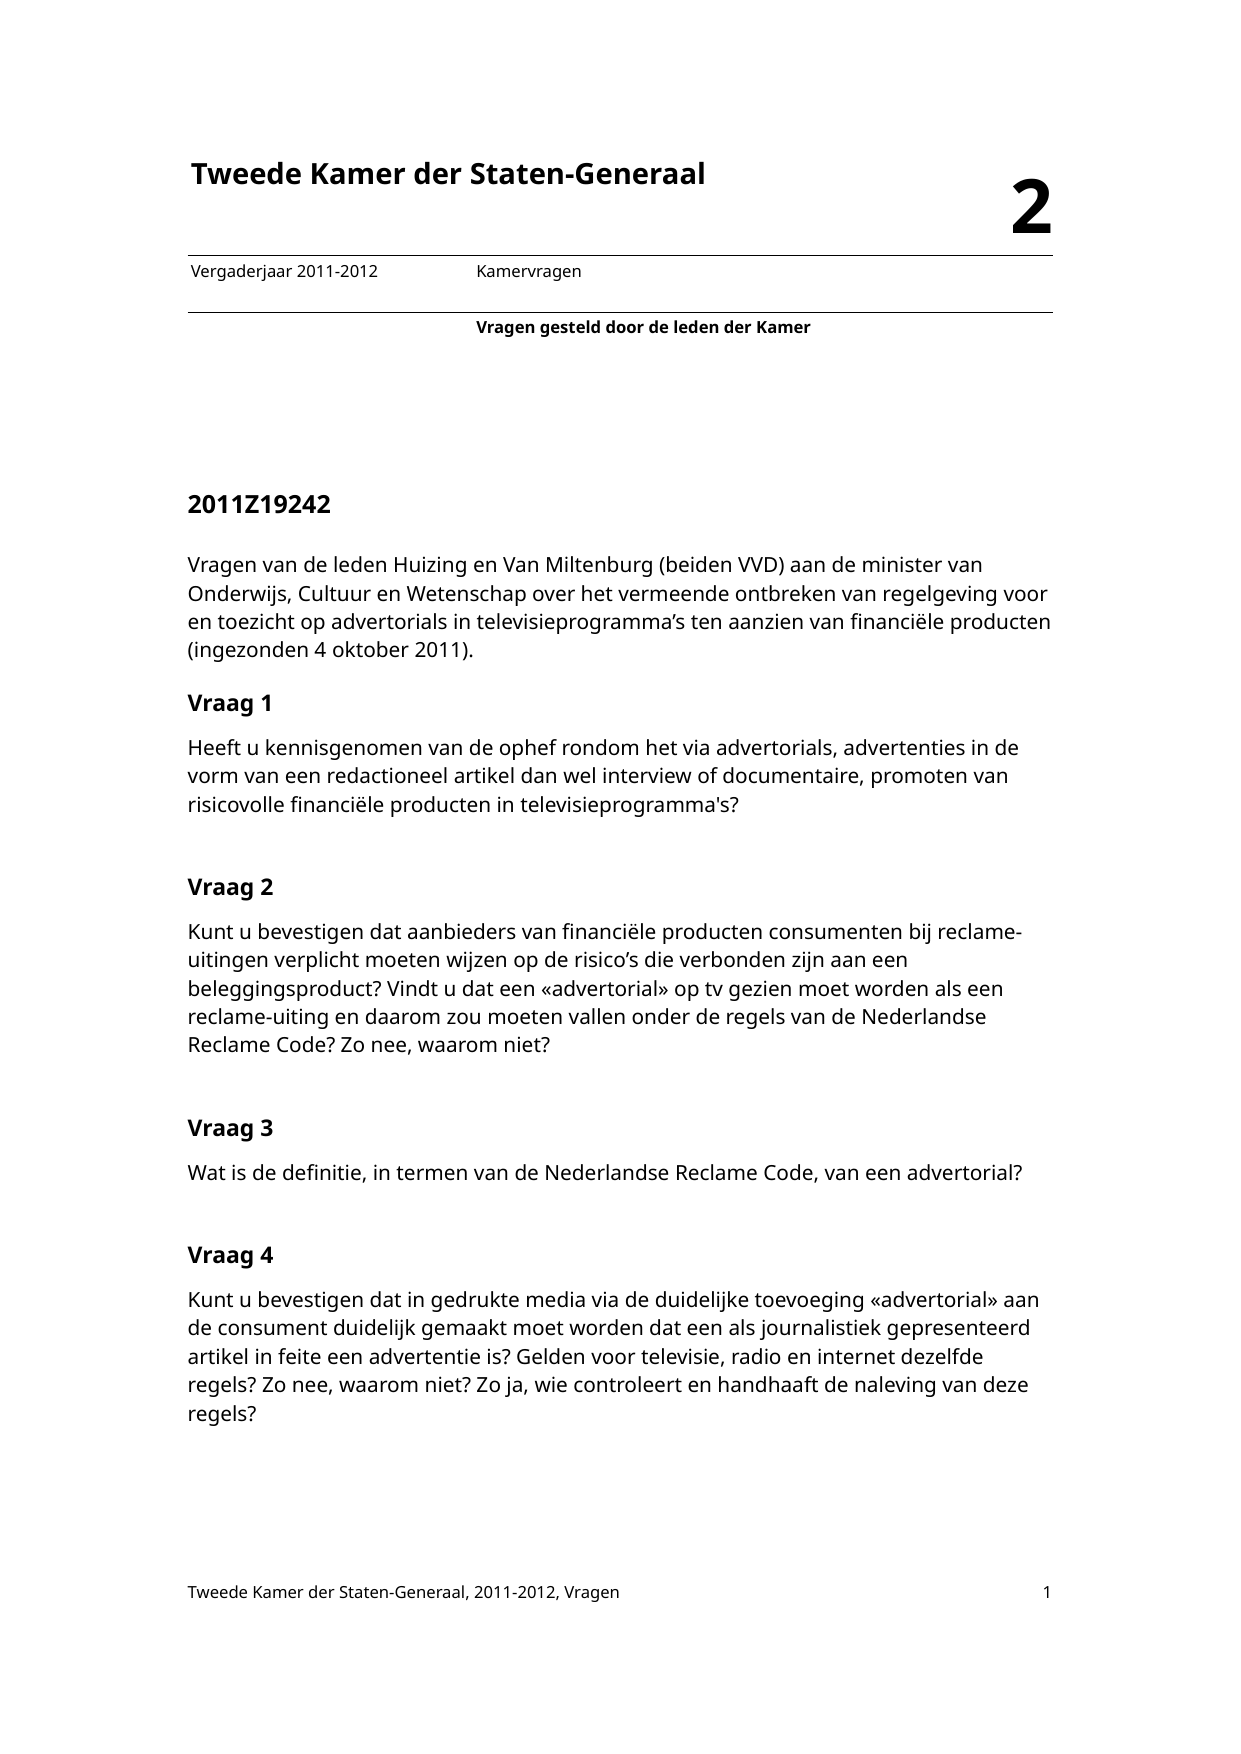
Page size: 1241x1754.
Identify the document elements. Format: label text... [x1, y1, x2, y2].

text Wat is de definitie, in termen van de Nederlandse Reclame Code, van een advertorial? [187, 1158, 1053, 1186]
table_cell Vragen gesteld door de leden der Kamer [473, 313, 1053, 339]
subtitle Vraag 2 [187, 871, 1053, 902]
table_header Tweede Kamer der Staten-Generaal [188, 150, 879, 255]
table_cell Kamervragen [473, 256, 1053, 312]
subtitle Vraag 1 [187, 687, 1053, 718]
text Kunt u bevestigen dat in gedrukte media via de duidelijke toevoeging «advertorial» aan de consument duidelijk gemaakt moet worden dat een als journalistiek gepresenteerd artikel in feite een advertentie is? Gelden voor televisie, radio en internet dezelfde regels? Zo nee, waarom niet? Zo ja, wie controleert en handhaaft de naleving van deze regels? [187, 1285, 1053, 1427]
table_cell Vergaderjaar 2011-2012 [188, 256, 473, 312]
table_header 2 [880, 150, 1053, 255]
text 2011Z19242 [187, 487, 1053, 521]
subtitle Vraag 3 [187, 1112, 1053, 1143]
table_cell [188, 313, 473, 339]
subtitle Vraag 4 [187, 1239, 1053, 1270]
text Vragen van de leden Huizing en Van Miltenburg (beiden VVD) aan de minister van Onderwijs, Cultuur en Wetenschap over het vermeende ontbreken van regelgeving voor en toezicht op advertorials in televisieprogramma’s ten aanzien van financiële producten (ingezonden 4 oktober 2011). [187, 550, 1053, 664]
text Heeft u kennisgenomen van de ophef rondom het via advertorials, advertenties in de vorm van een redactioneel artikel dan wel interview of documentaire, promoten van risicovolle financiële producten in televisieprogramma's? [187, 733, 1053, 818]
text Kunt u bevestigen dat aanbieders van financiële producten consumenten bij reclame-uitingen verplicht moeten wijzen op de risico’s die verbonden zijn aan een beleggingsproduct? Vindt u dat een «advertorial» op tv gezien moet worden als een reclame-uiting en daarom zou moeten vallen onder de regels van de Nederlandse Reclame Code? Zo nee, waarom niet? [187, 917, 1053, 1059]
